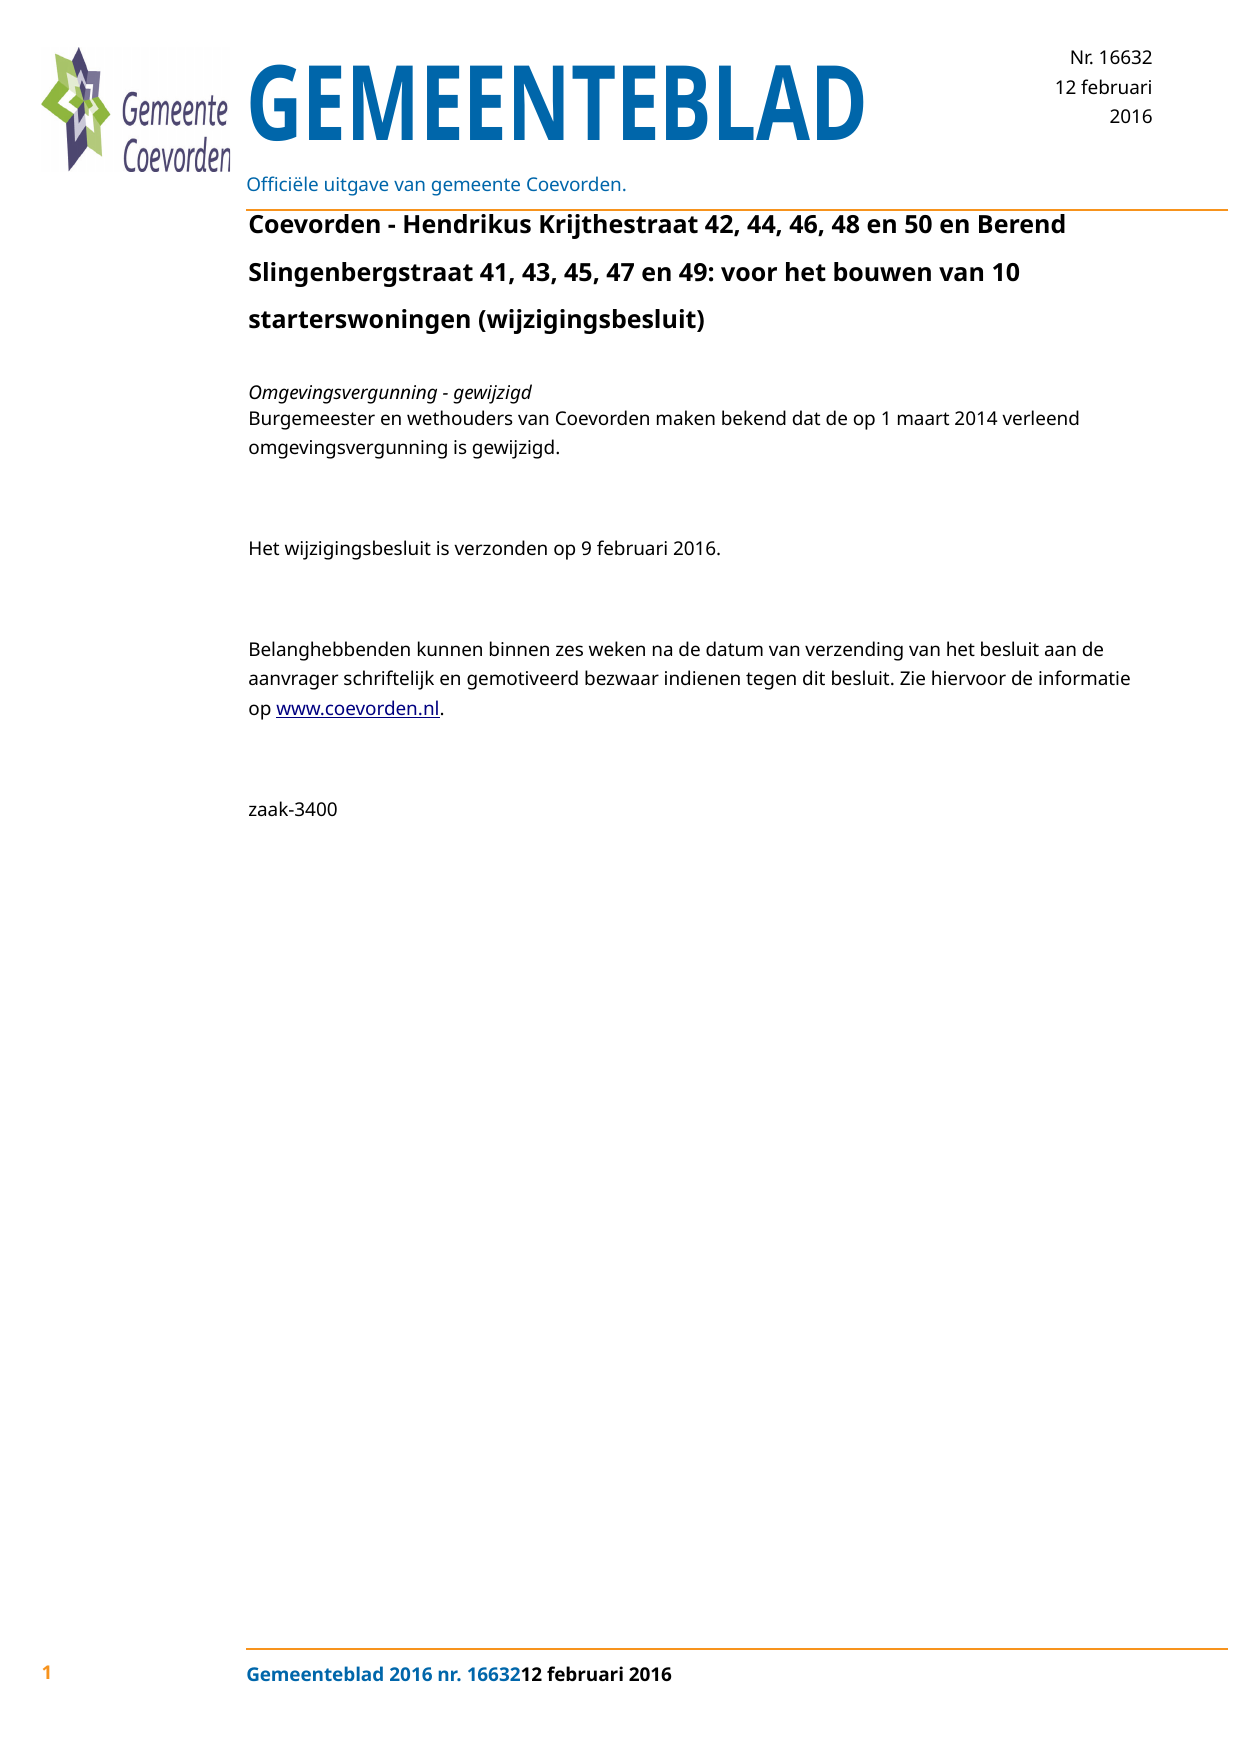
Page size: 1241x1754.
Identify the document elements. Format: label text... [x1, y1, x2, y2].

text Coevorden - Hendrikus Krijthestraat 42, 44, 46, 48 en 50 en Berend Slingenbergstraat 41, 43, 45, 47 en 49: voor het bouwen van 10 starterswoningen (wijzigingsbesluit) [248, 211, 1152, 336]
text Omgevingsvergunning - gewijzigd [248, 379, 1152, 405]
picture [41, 47, 231, 172]
text Belanghebbenden kunnen binnen zes weken na de datum van verzending van het besluit aan de aanvrager schriftelijk en gemotiveerd bezwaar indienen tegen dit besluit. Zie hiervoor de informatie op www.coevorden.nl. [248, 636, 1152, 721]
text Burgemeester en wethouders van Coevorden maken bekend dat de op 1 maart 2014 verleend omgevingsvergunning is gewijzigd. [248, 405, 1152, 460]
text zaak-3400 [248, 796, 1152, 822]
text Het wijzigingsbesluit is verzonden op 9 februari 2016. [248, 535, 1152, 561]
